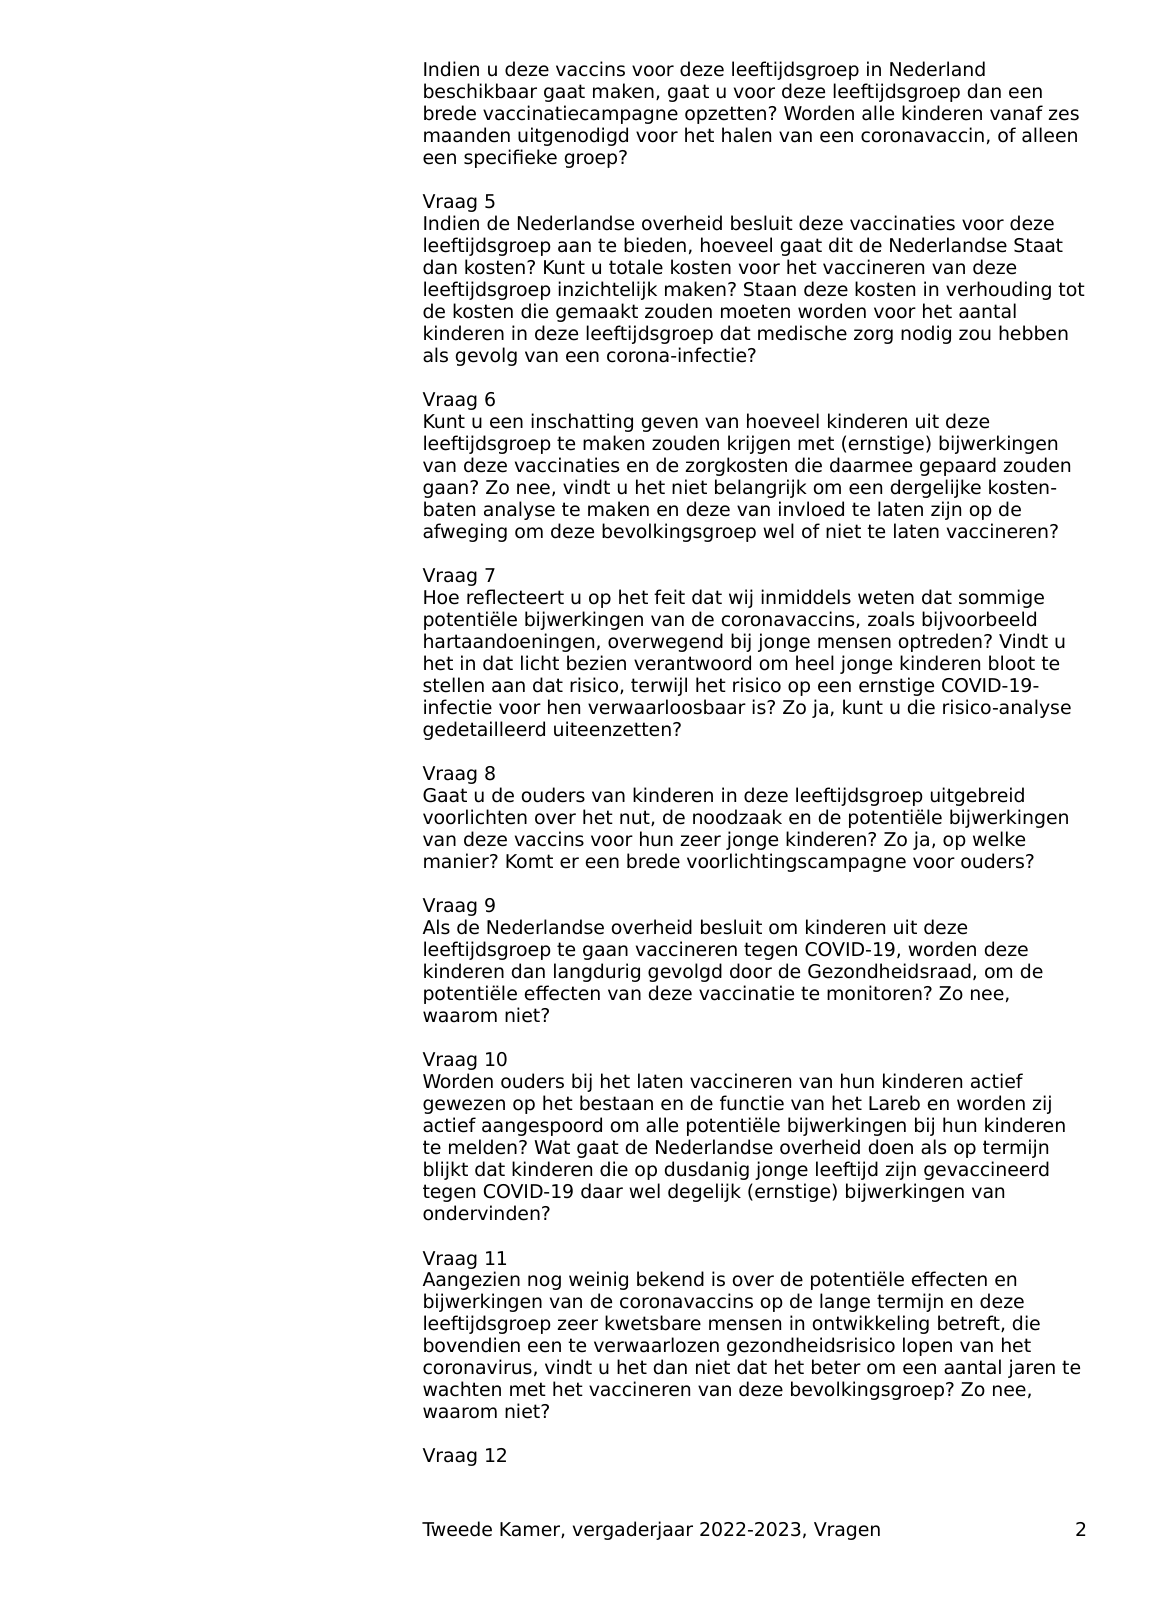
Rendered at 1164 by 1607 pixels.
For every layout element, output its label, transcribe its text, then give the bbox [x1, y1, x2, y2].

text Vraag 12 [422, 1445, 1087, 1467]
text Vraag 11 [422, 1247, 1087, 1269]
text Indien u deze vaccins voor deze leeftijdsgroep in Nederland beschikbaar gaat maken, gaat u voor deze leeftijdsgroep dan een brede vaccinatiecampagne opzetten? Worden alle kinderen vanaf zes maanden uitgenodigd voor het halen van een coronavaccin, of alleen een specifieke groep? [422, 59, 1087, 169]
text Indien de Nederlandse overheid besluit deze vaccinaties voor deze leeftijdsgroep aan te bieden, hoeveel gaat dit de Nederlandse Staat dan kosten? Kunt u totale kosten voor het vaccineren van deze leeftijdsgroep inzichtelijk maken? Staan deze kosten in verhouding tot de kosten die gemaakt zouden moeten worden voor het aantal kinderen in deze leeftijdsgroep dat medische zorg nodig zou hebben als gevolg van een corona-infectie? [422, 213, 1087, 367]
text Vraag 8 [422, 763, 1087, 785]
text Aangezien nog weinig bekend is over de potentiële effecten en bijwerkingen van de coronavaccins op de lange termijn en deze leeftijdsgroep zeer kwetsbare mensen in ontwikkeling betreft, die bovendien een te verwaarlozen gezondheidsrisico lopen van het coronavirus, vindt u het dan niet dat het beter om een aantal jaren te wachten met het vaccineren van deze bevolkingsgroep? Zo nee, waarom niet? [422, 1269, 1087, 1423]
text Worden ouders bij het laten vaccineren van hun kinderen actief gewezen op het bestaan en de functie van het Lareb en worden zij actief aangespoord om alle potentiële bijwerkingen bij hun kinderen te melden? Wat gaat de Nederlandse overheid doen als op termijn blijkt dat kinderen die op dusdanig jonge leeftijd zijn gevaccineerd tegen COVID-19 daar wel degelijk (ernstige) bijwerkingen van ondervinden? [422, 1071, 1087, 1225]
text Als de Nederlandse overheid besluit om kinderen uit deze leeftijdsgroep te gaan vaccineren tegen COVID-19, worden deze kinderen dan langdurig gevolgd door de Gezondheidsraad, om de potentiële effecten van deze vaccinatie te monitoren? Zo nee, waarom niet? [422, 917, 1087, 1027]
text Vraag 5 [422, 191, 1087, 213]
text Vraag 6 [422, 389, 1087, 411]
text Kunt u een inschatting geven van hoeveel kinderen uit deze leeftijdsgroep te maken zouden krijgen met (ernstige) bijwerkingen van deze vaccinaties en de zorgkosten die daarmee gepaard zouden gaan? Zo nee, vindt u het niet belangrijk om een dergelijke kosten-baten analyse te maken en deze van invloed te laten zijn op de afweging om deze bevolkingsgroep wel of niet te laten vaccineren? [422, 411, 1087, 543]
text Vraag 7 [422, 565, 1087, 587]
text Vraag 10 [422, 1049, 1087, 1071]
text Gaat u de ouders van kinderen in deze leeftijdsgroep uitgebreid voorlichten over het nut, de noodzaak en de potentiële bijwerkingen van deze vaccins voor hun zeer jonge kinderen? Zo ja, op welke manier? Komt er een brede voorlichtingscampagne voor ouders? [422, 785, 1087, 873]
text Hoe reflecteert u op het feit dat wij inmiddels weten dat sommige potentiële bijwerkingen van de coronavaccins, zoals bijvoorbeeld hartaandoeningen, overwegend bij jonge mensen optreden? Vindt u het in dat licht bezien verantwoord om heel jonge kinderen bloot te stellen aan dat risico, terwijl het risico op een ernstige COVID-19-infectie voor hen verwaarloosbaar is? Zo ja, kunt u die risico-analyse gedetailleerd uiteenzetten? [422, 587, 1087, 741]
text Vraag 9 [422, 895, 1087, 917]
